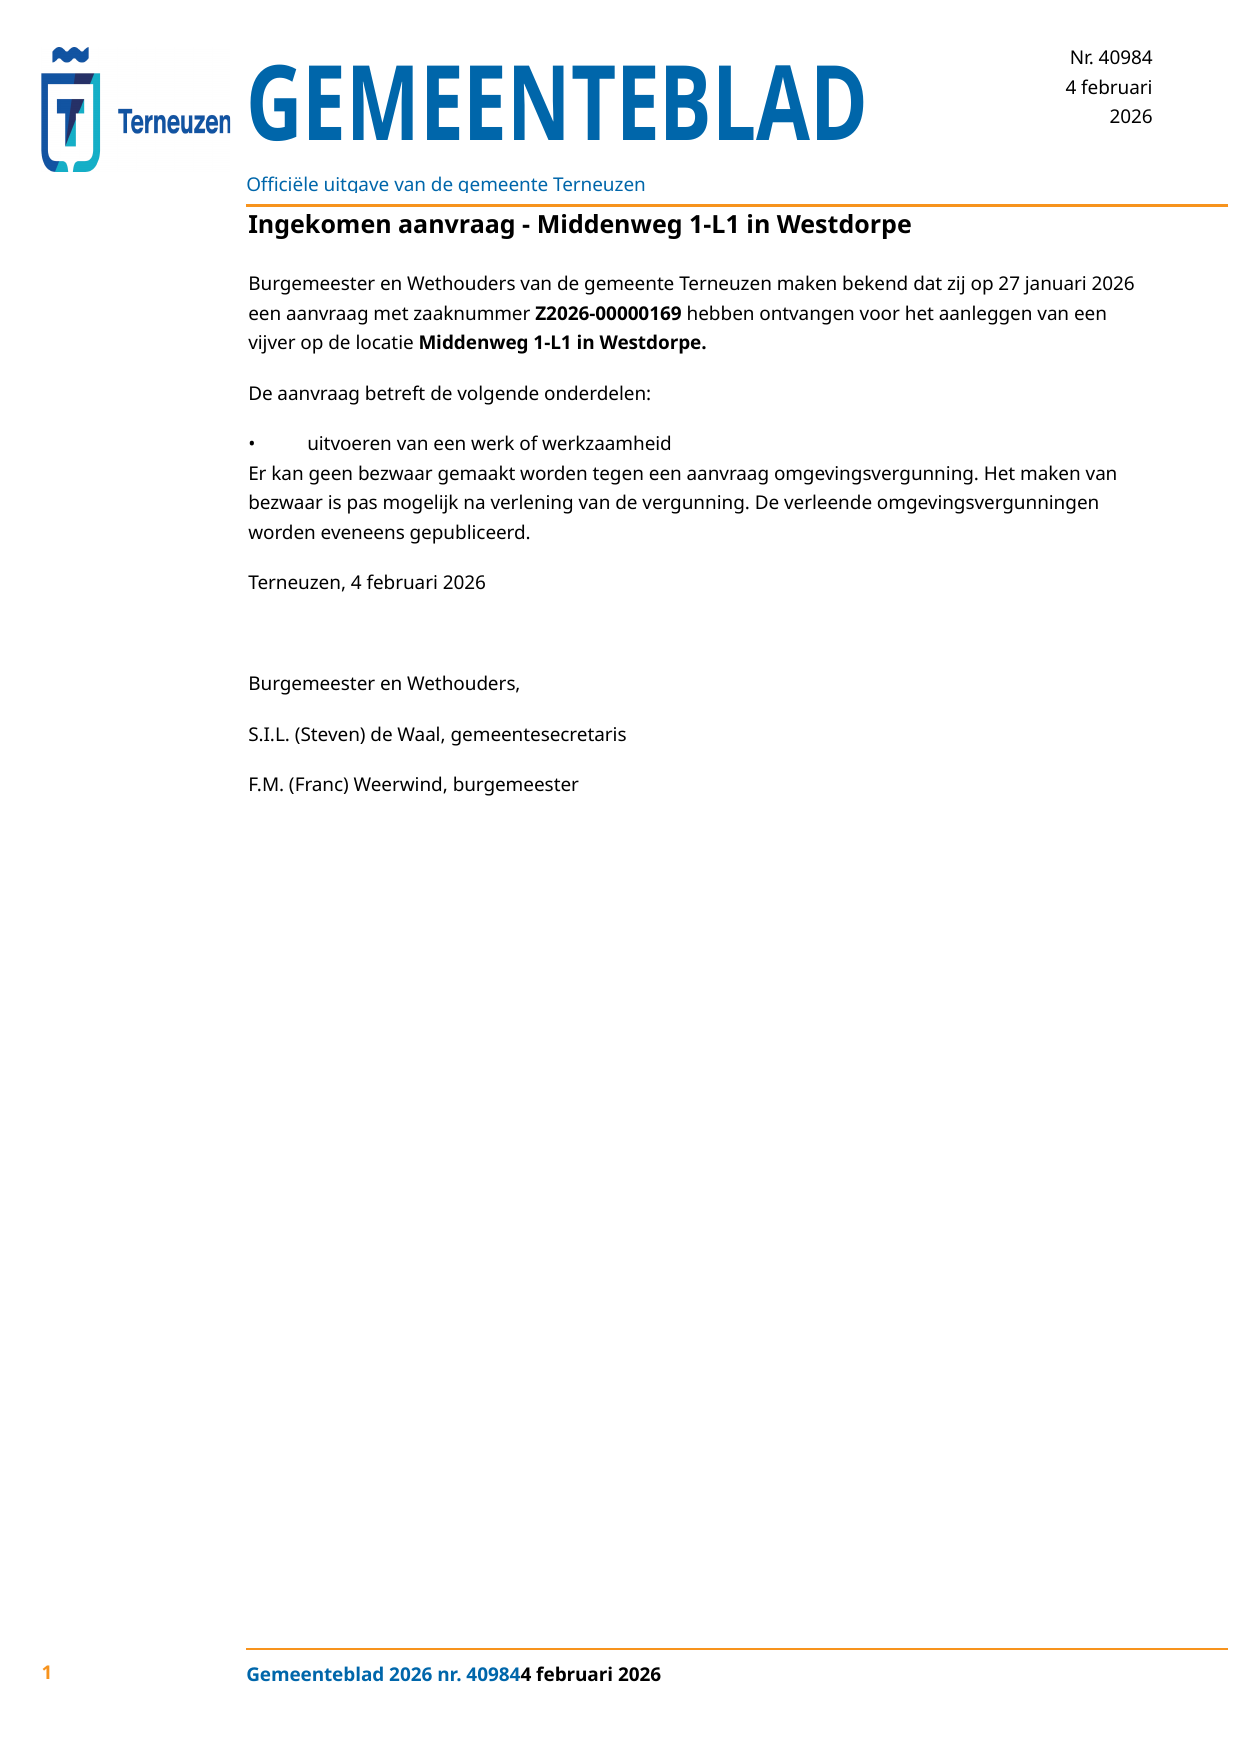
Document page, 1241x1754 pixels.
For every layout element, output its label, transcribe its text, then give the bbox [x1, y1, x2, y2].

text Ingekomen aanvraag - Middenweg 1-L1 in Westdorpe [248, 207, 1152, 241]
text S.I.L. (Steven) de Waal, gemeentesecretaris [248, 721, 1152, 746]
text Er kan geen bezwaar gemaakt worden tegen een aanvraag omgevingsvergunning. Het maken van bezwaar is pas mogelijk na verlening van de vergunning. De verleende omgevingsvergunningen worden eveneens gepubliceerd. [248, 460, 1152, 545]
text Burgemeester en Wethouders, [248, 670, 1152, 696]
text F.M. (Franc) Weerwind, burgemeester [248, 771, 1152, 797]
text De aanvraag betreft de volgende onderdelen: [248, 380, 1152, 406]
text Burgemeester en Wethouders van de gemeente Terneuzen maken bekend dat zij op 27 januari 2026 een aanvraag met zaaknummer Z2026-00000169 hebben ontvangen voor het aanleggen van een vijver op de locatie Middenweg 1-L1 in Westdorpe. [248, 270, 1152, 355]
text Terneuzen, 4 februari 2026 [248, 569, 1152, 595]
picture [41, 47, 231, 172]
list uitvoeren van een werk of werkzaamheid [248, 430, 1152, 456]
